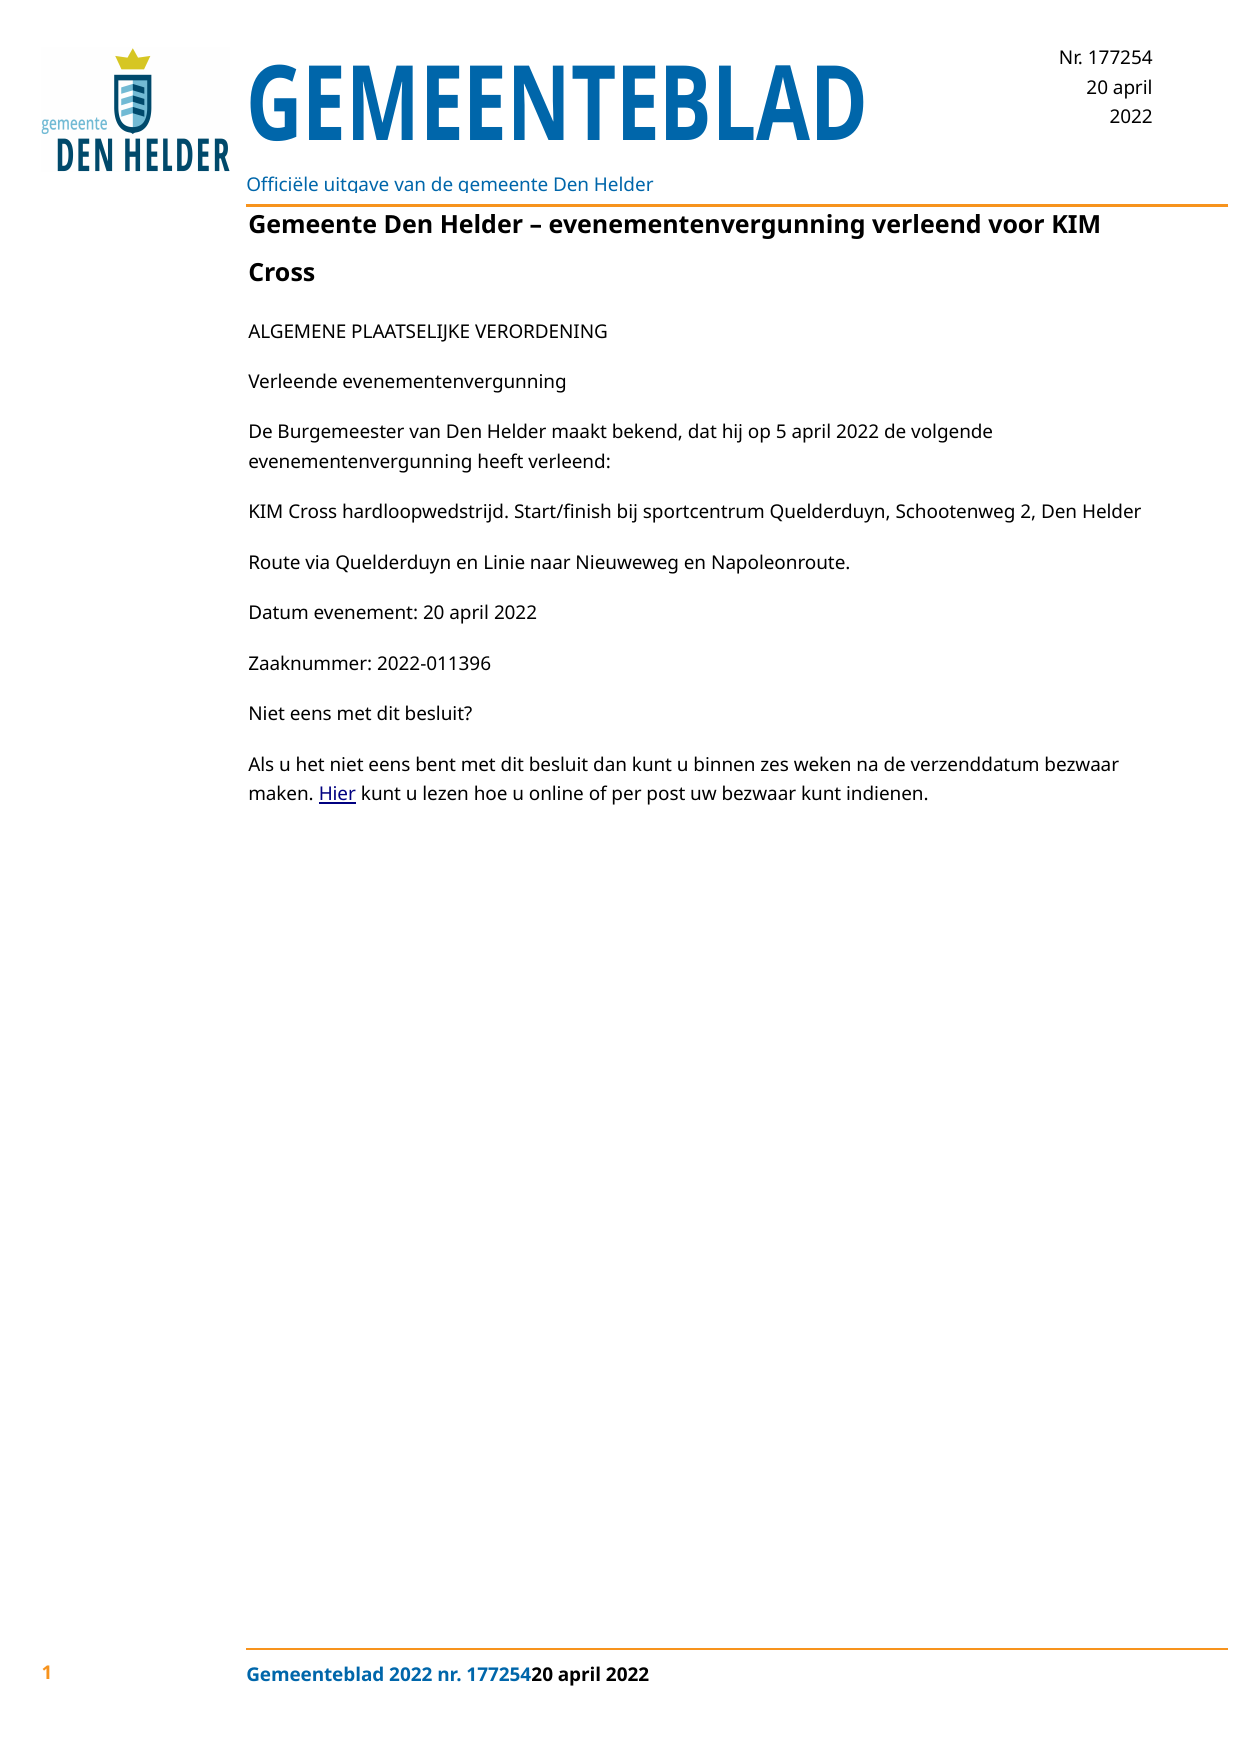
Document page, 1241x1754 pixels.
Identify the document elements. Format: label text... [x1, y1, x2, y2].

picture [220, 160, 224, 172]
text De Burgemeester van Den Helder maakt bekend, dat hij op 5 april 2022 de volgende evenementenvergunning heeft verleend: [248, 419, 1152, 474]
text Verleende evenementenvergunning [248, 368, 1152, 394]
text KIM Cross hardloopwedstrijd. Start/finish bij sportcentrum Quelderduyn, Schootenweg 2, Den Helder [248, 499, 1152, 524]
picture [130, 157, 135, 172]
text Datum evenement: 20 april 2022 [248, 599, 1152, 625]
text ALGEMENE PLAATSELIJKE VERORDENING [248, 318, 1152, 344]
text Niet eens met dit besluit? [248, 700, 1152, 726]
text Route via Quelderduyn en Linie naar Nieuweweg en Napoleonroute. [248, 549, 1152, 575]
picture [63, 144, 68, 165]
text Zaaknummer: 2022-011396 [248, 650, 1152, 676]
picture [41, 47, 231, 172]
picture [182, 144, 187, 165]
text Gemeente Den Helder – evenementenvergunning verleend voor KIM Cross [248, 207, 1152, 288]
picture [100, 154, 106, 172]
text Als u het niet eens bent met dit besluit dan kunt u binnen zes weken na de verzenddatum bezwaar maken. Hier kunt u lezen hoe u online of per post uw bezwaar kunt indienen. [248, 751, 1152, 806]
